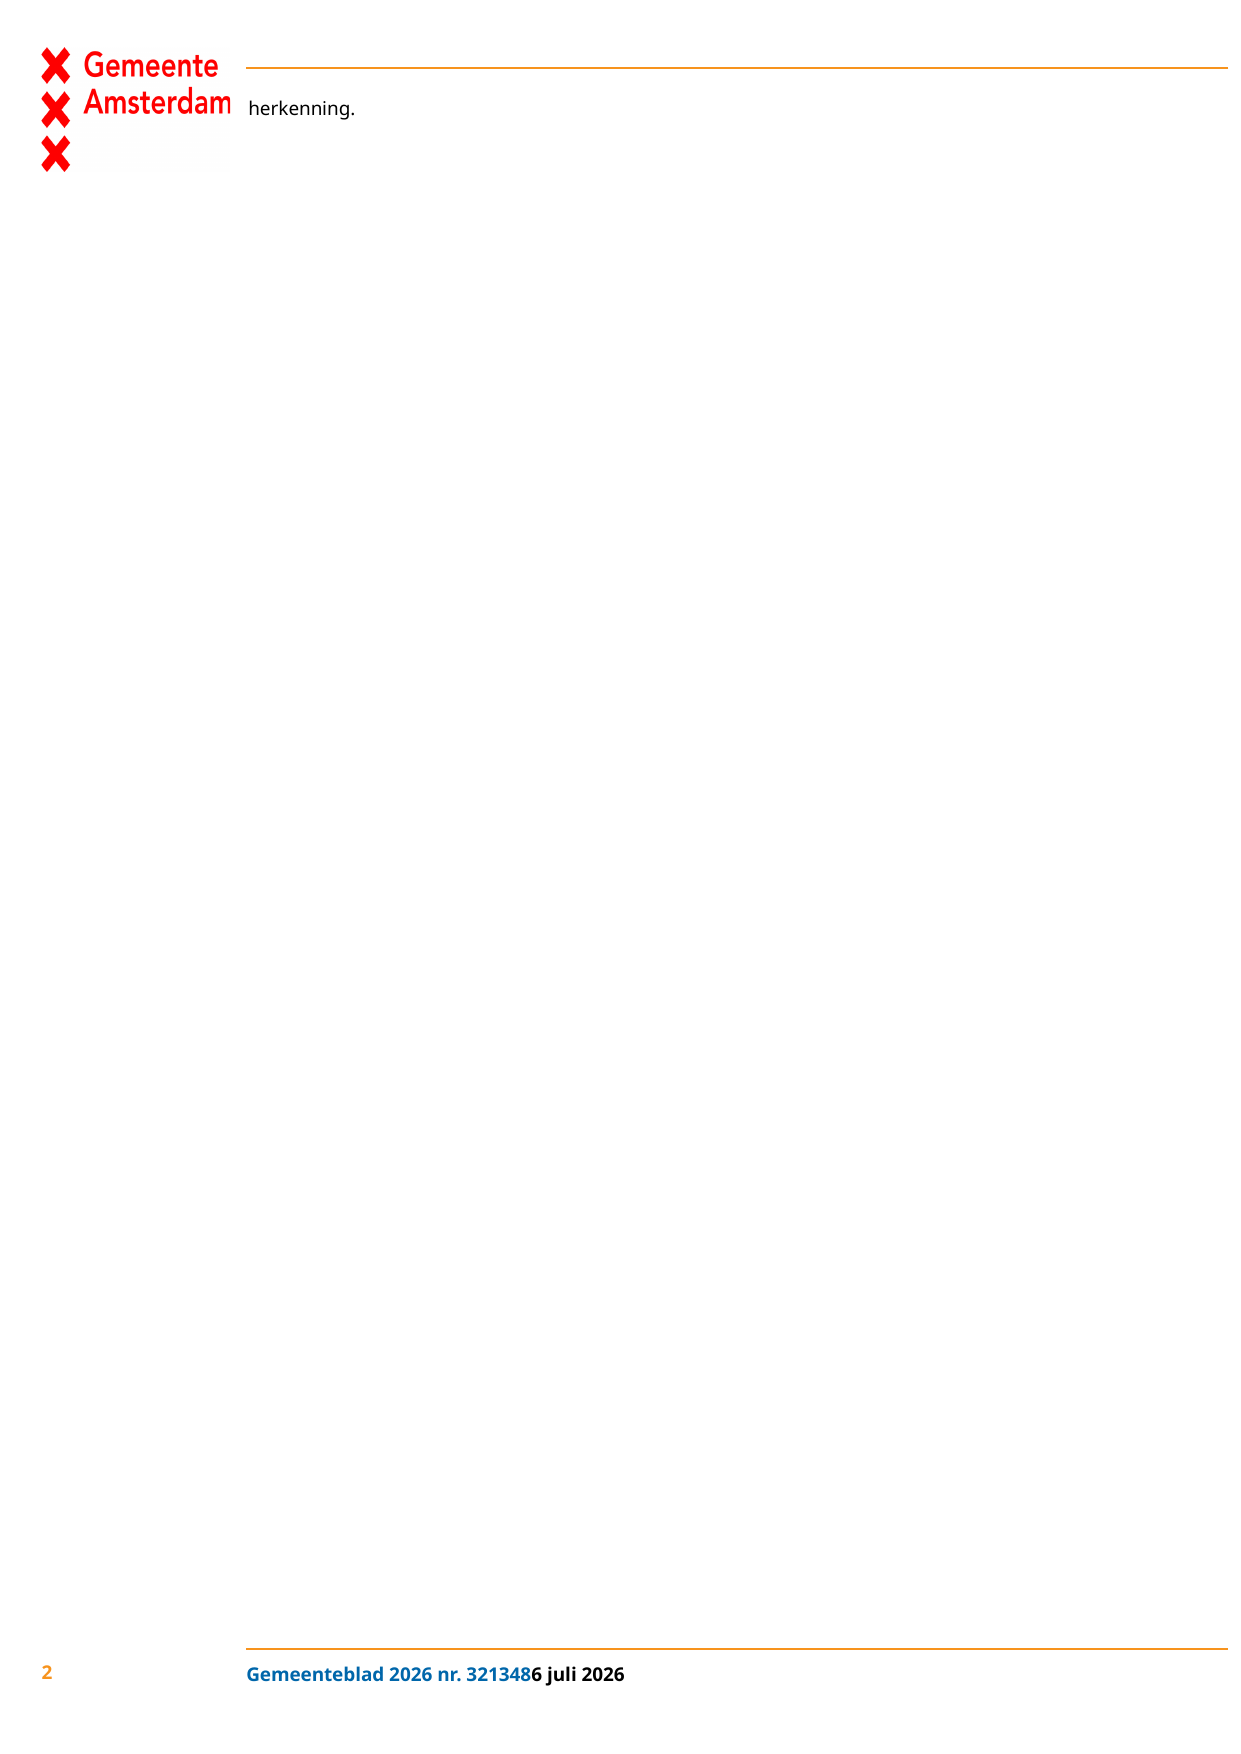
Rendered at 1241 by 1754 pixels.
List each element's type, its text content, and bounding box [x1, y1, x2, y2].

picture [41, 47, 231, 172]
text herkenning. [248, 95, 1152, 121]
